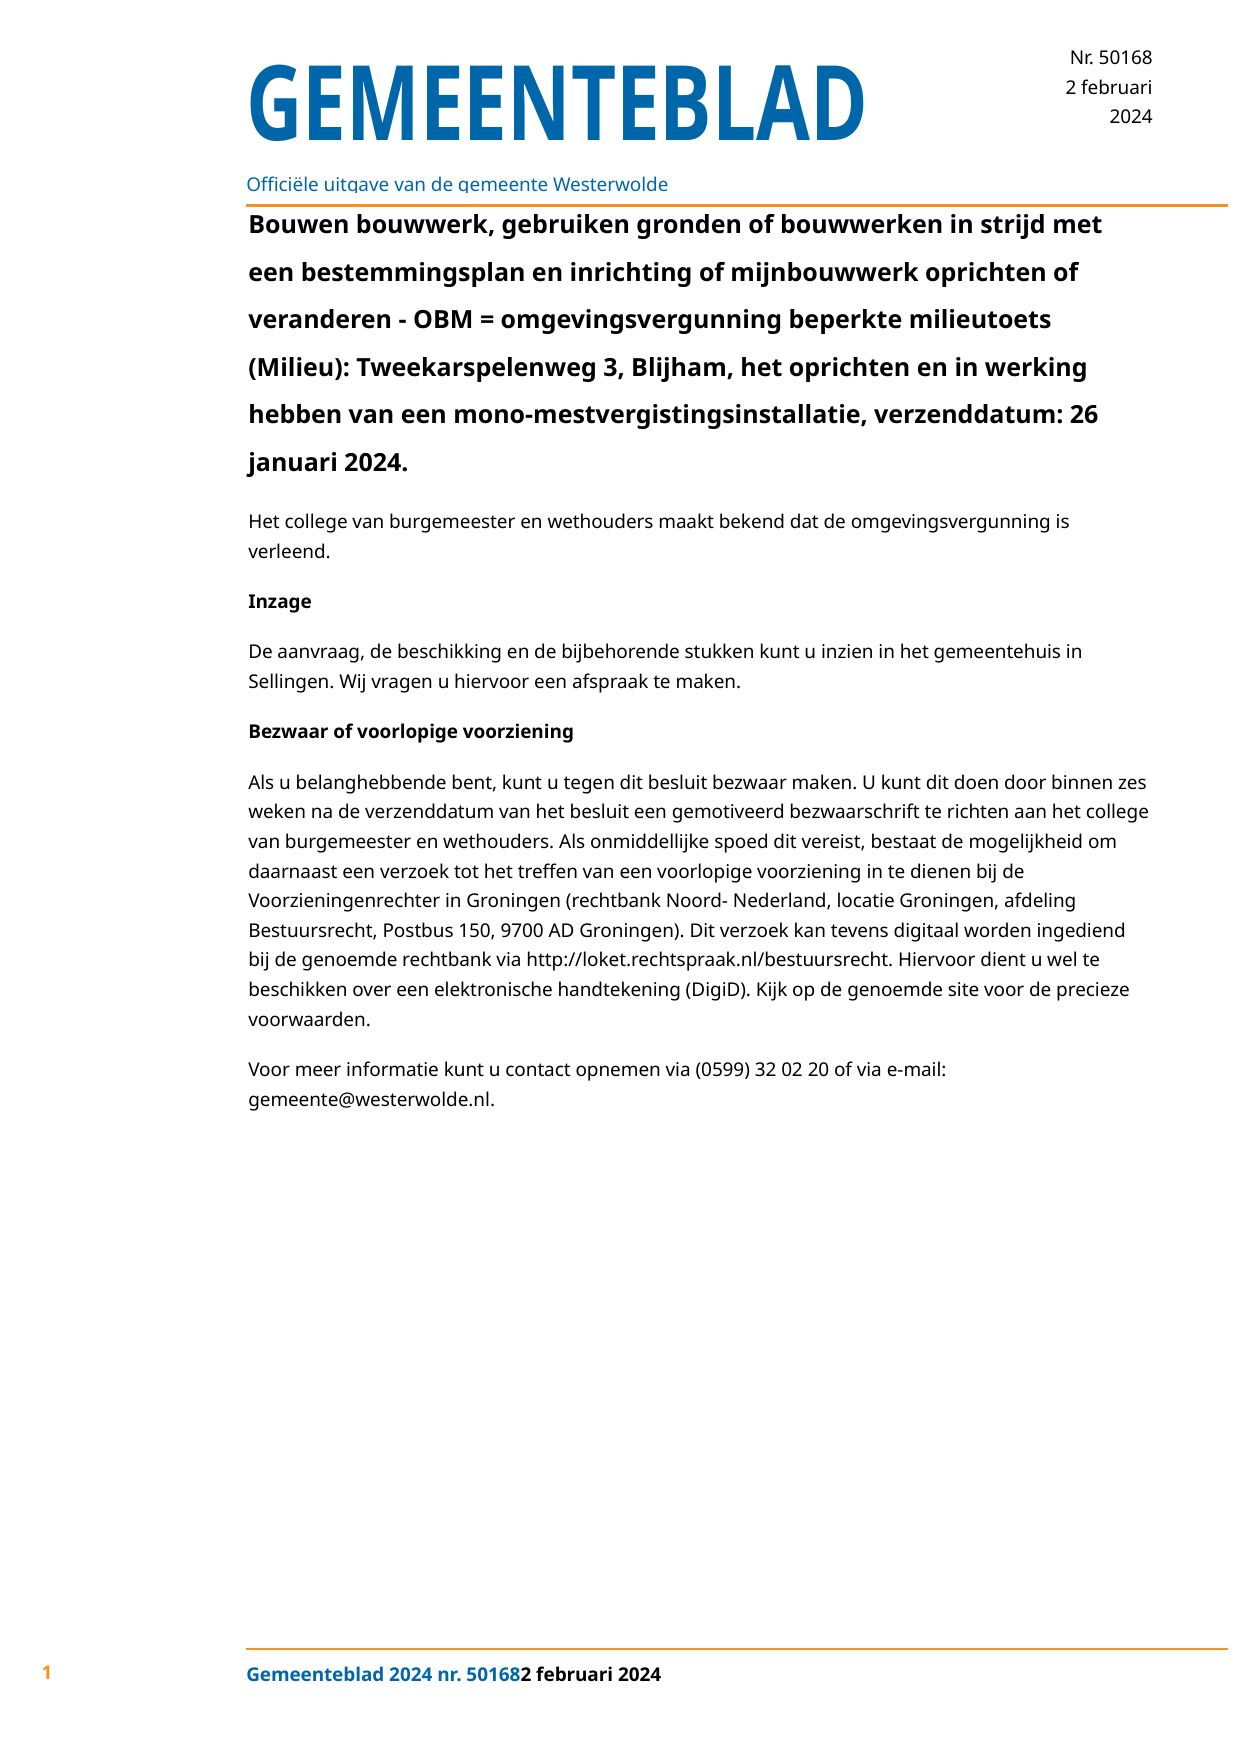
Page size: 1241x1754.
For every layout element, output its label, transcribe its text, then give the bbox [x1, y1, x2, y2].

text Bezwaar of voorlopige voorziening [248, 719, 1152, 744]
text Het college van burgemeester en wethouders maakt bekend dat de omgevingsvergunning is verleend. [248, 508, 1152, 564]
text Bouwen bouwwerk, gebruiken gronden of bouwwerken in strijd met een bestemmingsplan en inrichting of mijnbouwwerk oprichten of veranderen - OBM = omgevingsvergunning beperkte milieutoets (Milieu): Tweekarspelenweg 3, Blijham, het oprichten en in werking hebben van een mono-mestvergistingsinstallatie, verzenddatum: 26 januari 2024. [248, 207, 1152, 479]
text Als u belanghebbende bent, kunt u tegen dit besluit bezwaar maken. U kunt dit doen door binnen zes weken na de verzenddatum van het besluit een gemotiveerd bezwaarschrift te richten aan het college van burgemeester en wethouders. Als onmiddellijke spoed dit vereist, bestaat de mogelijkheid om daarnaast een verzoek tot het treffen van een voorlopige voorziening in te dienen bij de Voorzieningenrechter in Groningen (rechtbank Noord- Nederland, locatie Groningen, afdeling Bestuursrecht, Postbus 150, 9700 AD Groningen). Dit verzoek kan tevens digitaal worden ingediend bij de genoemde rechtbank via http://loket.rechtspraak.nl/bestuursrecht. Hiervoor dient u wel te beschikken over een elektronische handtekening (DigiD). Kijk op de genoemde site voor de precieze voorwaarden. [248, 769, 1152, 1032]
picture [41, 47, 231, 172]
text Inzage [248, 588, 1152, 614]
text De aanvraag, de beschikking en de bijbehorende stukken kunt u inzien in het gemeentehuis in Sellingen. Wij vragen u hiervoor een afspraak te maken. [248, 639, 1152, 694]
text Voor meer informatie kunt u contact opnemen via (0599) 32 02 20 of via e-mail: gemeente@westerwolde.nl. [248, 1056, 1152, 1112]
